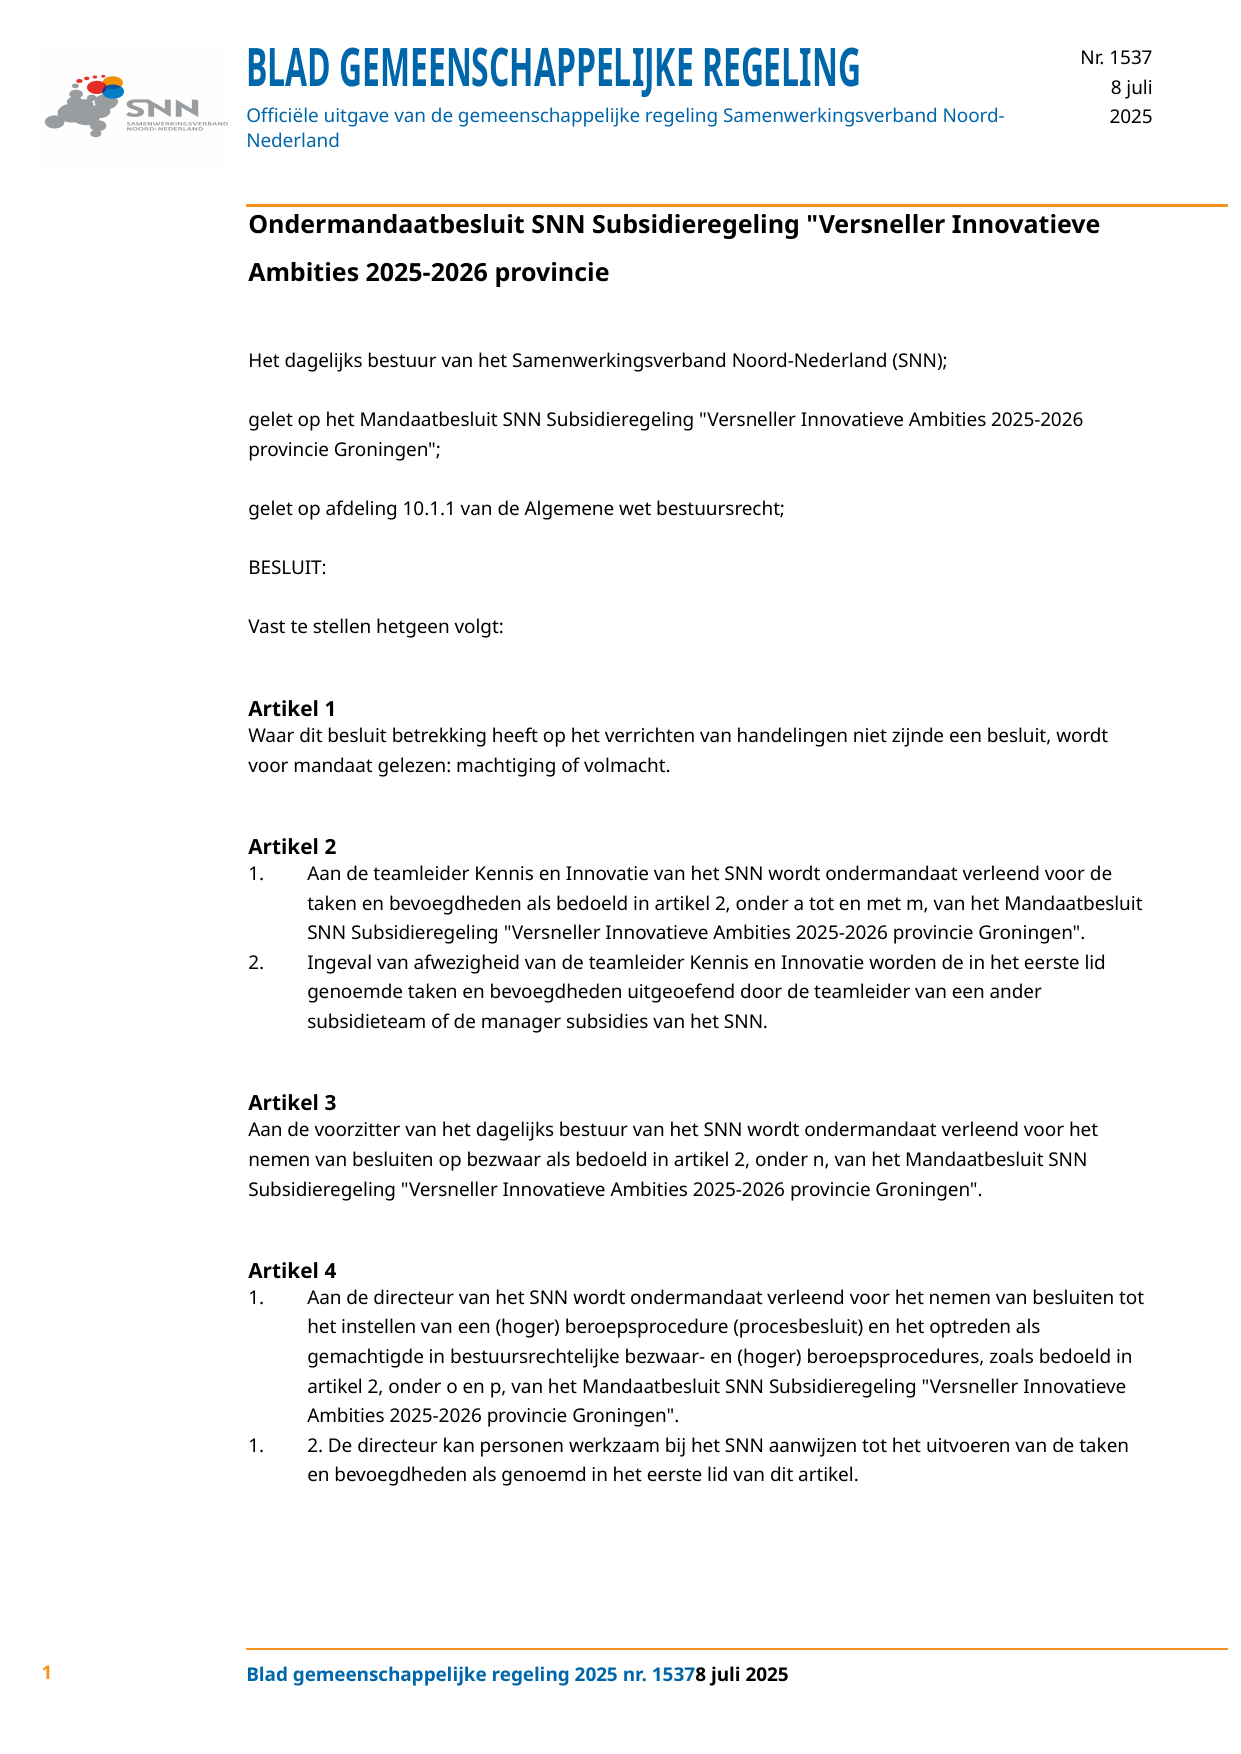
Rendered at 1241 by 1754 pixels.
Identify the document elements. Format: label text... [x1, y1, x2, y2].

text Artikel 3 [248, 1088, 1152, 1117]
list 2. De directeur kan personen werkzaam bij het SNN aanwijzen tot het uitvoeren van de taken en bevoegdheden als genoemd in het eerste lid van dit artikel. [248, 1432, 1152, 1487]
text Waar dit besluit betrekking heeft op het verrichten van handelingen niet zijnde een besluit, wordt voor mandaat gelezen: machtiging of volmacht. [248, 722, 1152, 777]
text gelet op het Mandaatbesluit SNN Subsidieregeling "Versneller Innovatieve Ambities 2025-2026 provincie Groningen"; [248, 407, 1152, 462]
text Artikel 2 [248, 832, 1152, 860]
text Ondermandaatbesluit SNN Subsidieregeling "Versneller Innovatieve Ambities 2025-2026 provincie [248, 207, 1152, 288]
text Vast te stellen hetgeen volgt: [248, 614, 1152, 639]
text Het dagelijks bestuur van het Samenwerkingsverband Noord-Nederland (SNN); [248, 347, 1152, 373]
list Ingeval van afwezigheid van de teamleider Kennis en Innovatie worden de in het eerste lid genoemde taken en bevoegdheden uitgeoefend door de teamleider van een ander subsidieteam of de manager subsidies van het SNN. [248, 949, 1152, 1034]
text Artikel 1 [248, 694, 1152, 722]
text Artikel 4 [248, 1256, 1152, 1284]
text gelet op afdeling 10.1.1 van de Algemene wet bestuursrecht; [248, 495, 1152, 521]
list Aan de directeur van het SNN wordt ondermandaat verleend voor het nemen van besluiten tot het instellen van een (hoger) beroepsprocedure (procesbesluit) en het optreden als gemachtigde in bestuursrechtelijke bezwaar- en (hoger) beroepsprocedures, zoals bedoeld in artikel 2, onder o en p, van het Mandaatbesluit SNN Subsidieregeling "Versneller Innovatieve Ambities 2025-2026 provincie Groningen". [248, 1284, 1152, 1428]
text Aan de voorzitter van het dagelijks bestuur van het SNN wordt ondermandaat verleend voor het nemen van besluiten op bezwaar als bedoeld in artikel 2, onder n, van het Mandaatbesluit SNN Subsidieregeling "Versneller Innovatieve Ambities 2025-2026 provincie Groningen". [248, 1117, 1152, 1201]
list Aan de teamleider Kennis en Innovatie van het SNN wordt ondermandaat verleend voor de taken en bevoegdheden als bedoeld in artikel 2, onder a tot en met m, van het Mandaatbesluit SNN Subsidieregeling "Versneller Innovatieve Ambities 2025-2026 provincie Groningen". [248, 860, 1152, 945]
picture [41, 47, 231, 172]
text BESLUIT: [248, 554, 1152, 580]
